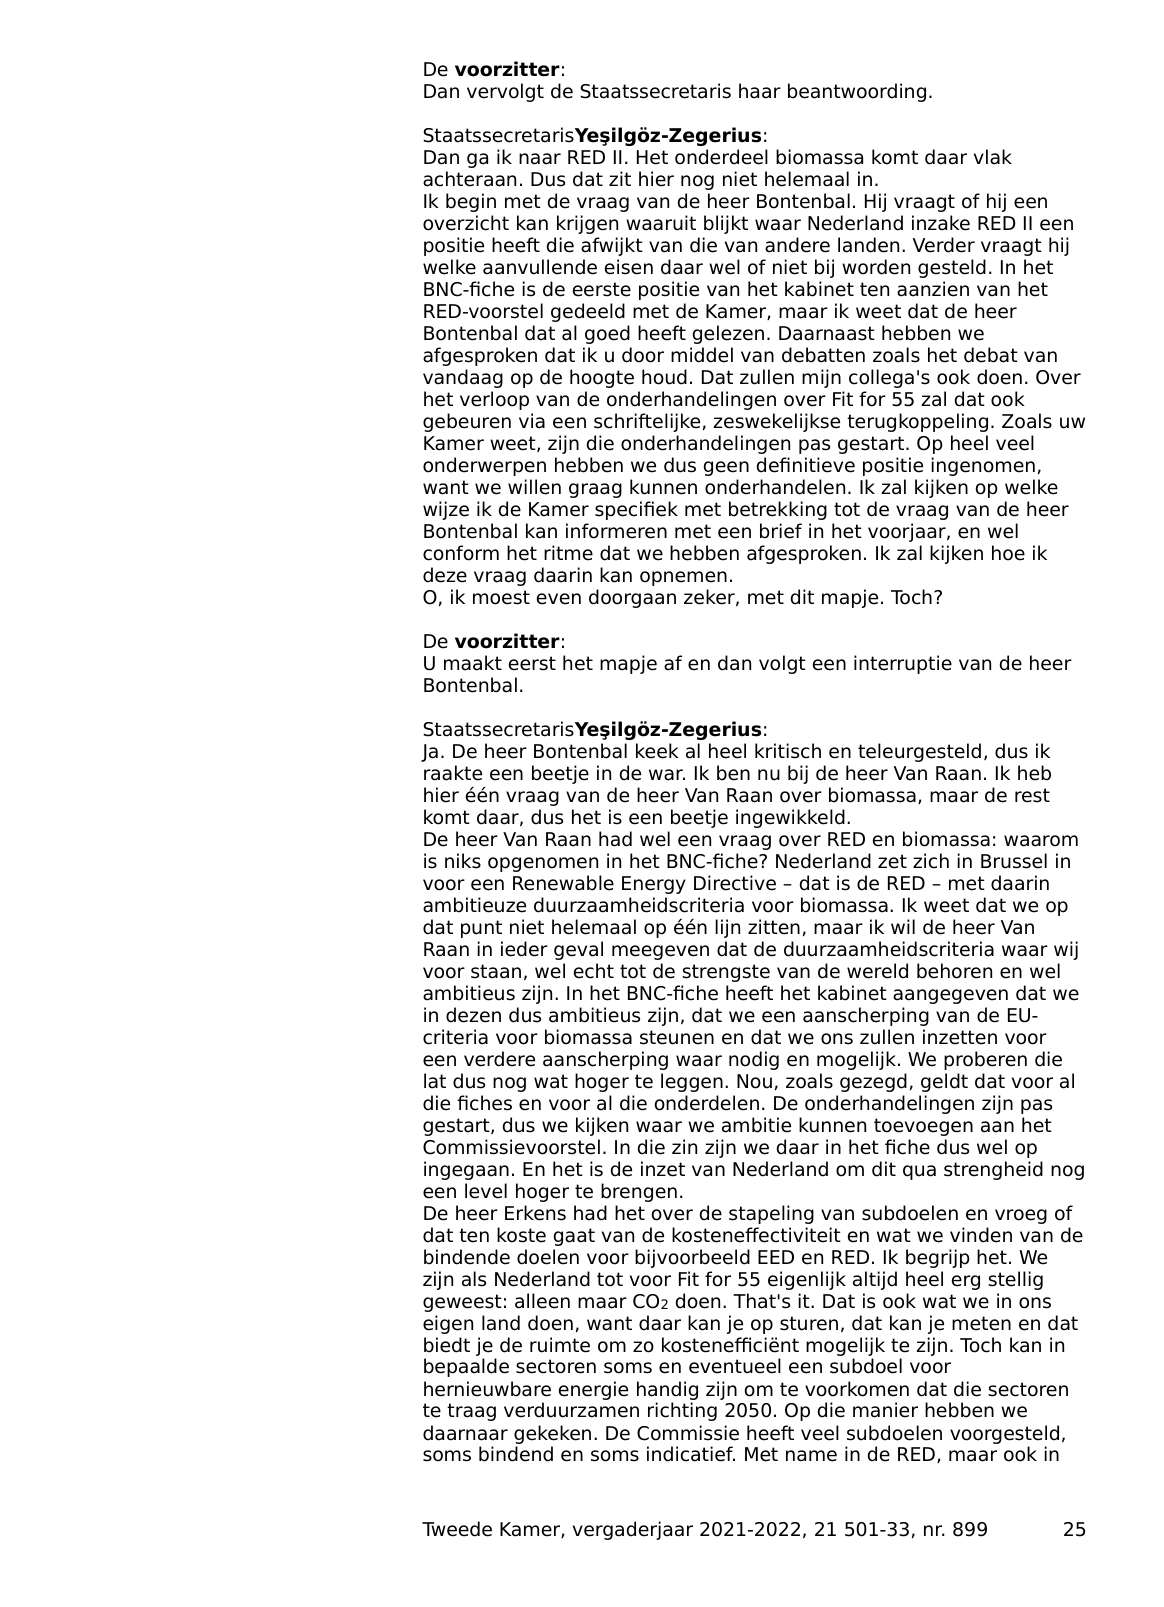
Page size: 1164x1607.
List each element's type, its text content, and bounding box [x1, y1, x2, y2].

text O, ik moest even doorgaan zeker, met dit mapje. Toch? [422, 587, 1087, 609]
text De heer Erkens had het over de stapeling van subdoelen en vroeg of dat ten koste gaat van de kosteneffectiviteit en wat we vinden van de bindende doelen voor bijvoorbeeld EED en RED. Ik begrijp het. We zijn als Nederland tot voor Fit for 55 eigenlijk altijd heel erg stellig geweest: alleen maar CO2 doen. That's it. Dat is ook wat we in ons eigen land doen, want daar kan je op sturen, dat kan je meten en dat biedt je de ruimte om zo kostenefficiënt mogelijk te zijn. Toch kan in bepaalde sectoren soms en eventueel een subdoel voor hernieuwbare energie handig zijn om te voorkomen dat die sectoren te traag verduurzamen richting 2050. Op die manier hebben we daarnaar gekeken. De Commissie heeft veel subdoelen voorgesteld, soms bindend en soms indicatief. Met name in de RED, maar ook in [422, 1203, 1087, 1466]
text StaatssecretarisYeşilgöz-Zegerius: [422, 719, 1087, 741]
text Ik begin met de vraag van de heer Bontenbal. Hij vraagt of hij een overzicht kan krijgen waaruit blijkt waar Nederland inzake RED II een positie heeft die afwijkt van die van andere landen. Verder vraagt hij welke aanvullende eisen daar wel of niet bij worden gesteld. In het BNC-fiche is de eerste positie van het kabinet ten aanzien van het RED-voorstel gedeeld met de Kamer, maar ik weet dat de heer Bontenbal dat al goed heeft gelezen. Daarnaast hebben we afgesproken dat ik u door middel van debatten zoals het debat van vandaag op de hoogte houd. Dat zullen mijn collega's ook doen. Over het verloop van de onderhandelingen over Fit for 55 zal dat ook gebeuren via een schriftelijke, zeswekelijkse terugkoppeling. Zoals uw Kamer weet, zijn die onderhandelingen pas gestart. Op heel veel onderwerpen hebben we dus geen definitieve positie ingenomen, want we willen graag kunnen onderhandelen. Ik zal kijken op welke wijze ik de Kamer specifiek met betrekking tot de vraag van de heer Bontenbal kan informeren met een brief in het voorjaar, en wel conform het ritme dat we hebben afgesproken. Ik zal kijken hoe ik deze vraag daarin kan opnemen. [422, 191, 1087, 587]
text StaatssecretarisYeşilgöz-Zegerius: [422, 125, 1087, 147]
text Dan vervolgt de Staatssecretaris haar beantwoording. [422, 81, 1087, 103]
text Dan ga ik naar RED II. Het onderdeel biomassa komt daar vlak achteraan. Dus dat zit hier nog niet helemaal in. [422, 147, 1087, 191]
text De voorzitter: [422, 59, 1087, 81]
text Ja. De heer Bontenbal keek al heel kritisch en teleurgesteld, dus ik raakte een beetje in de war. Ik ben nu bij de heer Van Raan. Ik heb hier één vraag van de heer Van Raan over biomassa, maar de rest komt daar, dus het is een beetje ingewikkeld. [422, 741, 1087, 829]
text De voorzitter: [422, 631, 1087, 653]
text U maakt eerst het mapje af en dan volgt een interruptie van de heer Bontenbal. [422, 653, 1087, 697]
text De heer Van Raan had wel een vraag over RED en biomassa: waarom is niks opgenomen in het BNC-fiche? Nederland zet zich in Brussel in voor een Renewable Energy Directive – dat is de RED – met daarin ambitieuze duurzaamheidscriteria voor biomassa. Ik weet dat we op dat punt niet helemaal op één lijn zitten, maar ik wil de heer Van Raan in ieder geval meegeven dat de duurzaamheidscriteria waar wij voor staan, wel echt tot de strengste van de wereld behoren en wel ambitieus zijn. In het BNC-fiche heeft het kabinet aangegeven dat we in dezen dus ambitieus zijn, dat we een aanscherping van de EU-criteria voor biomassa steunen en dat we ons zullen inzetten voor een verdere aanscherping waar nodig en mogelijk. We proberen die lat dus nog wat hoger te leggen. Nou, zoals gezegd, geldt dat voor al die fiches en voor al die onderdelen. De onderhandelingen zijn pas gestart, dus we kijken waar we ambitie kunnen toevoegen aan het Commissievoorstel. In die zin zijn we daar in het fiche dus wel op ingegaan. En het is de inzet van Nederland om dit qua strengheid nog een level hoger te brengen. [422, 829, 1087, 1203]
